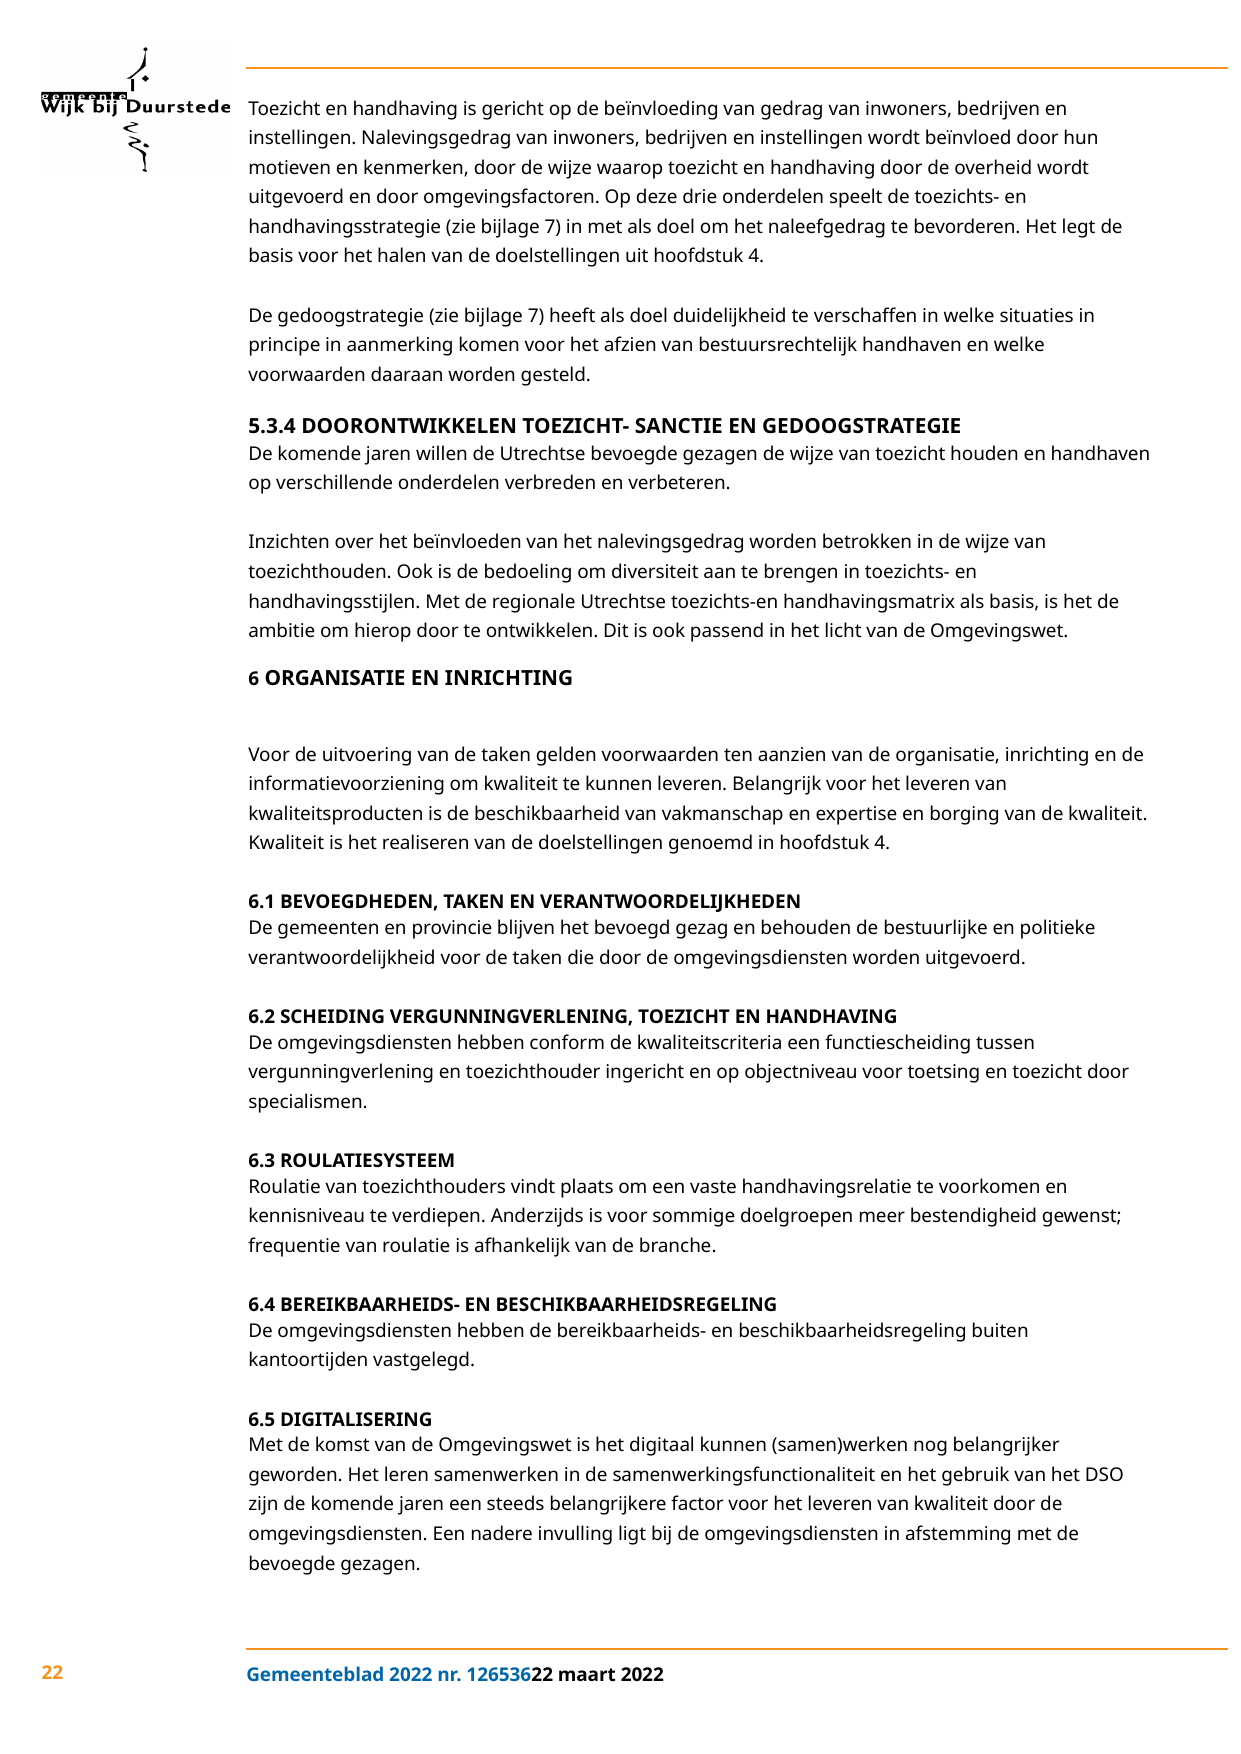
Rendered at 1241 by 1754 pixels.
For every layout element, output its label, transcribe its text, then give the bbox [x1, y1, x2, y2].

text 6.3 ROULATIESYSTEEM [248, 1147, 1152, 1173]
text Met de komst van de Omgevingswet is het digitaal kunnen (samen)werken nog belangrijker geworden. Het leren samenwerken in de samenwerkingsfunctionaliteit en het gebruik van het DSO zijn de komende jaren een steeds belangrijkere factor voor het leveren van kwaliteit door de omgevingsdiensten. Een nadere invulling ligt bij de omgevingsdiensten in afstemming met de bevoegde gezagen. [248, 1431, 1152, 1576]
text 6.2 SCHEIDING VERGUNNINGVERLENING, TOEZICHT EN HANDHAVING [248, 1003, 1152, 1029]
text Roulatie van toezichthouders vindt plaats om een vaste handhavingsrelatie te voorkomen en kennisniveau te verdiepen. Anderzijds is voor sommige doelgroepen meer bestendigheid gewenst; frequentie van roulatie is afhankelijk van de branche. [248, 1173, 1152, 1258]
text Inzichten over het beïnvloeden van het nalevingsgedrag worden betrokken in de wijze van toezichthouden. Ook is de bedoeling om diversiteit aan te brengen in toezichts- en handhavingsstijlen. Met de regionale Utrechtse toezichts-en handhavingsmatrix als basis, is het de ambitie om hierop door te ontwikkelen. Dit is ook passend in het licht van de Omgevingswet. [248, 529, 1152, 643]
picture [41, 47, 231, 172]
text 6.4 BEREIKBAARHEIDS- EN BESCHIKBAARHEIDSREGELING [248, 1291, 1152, 1317]
text 5.3.4 DOORONTWIKKELEN TOEZICHT- SANCTIE EN GEDOOGSTRATEGIE [248, 411, 1152, 440]
text De omgevingsdiensten hebben de bereikbaarheids- en beschikbaarheidsregeling buiten kantoortijden vastgelegd. [248, 1317, 1152, 1372]
text De omgevingsdiensten hebben conform de kwaliteitscriteria een functiescheiding tussen vergunningverlening en toezichthouder ingericht en op objectniveau voor toetsing en toezicht door specialismen. [248, 1029, 1152, 1114]
text 6.5 DIGITALISERING [248, 1406, 1152, 1431]
text De gemeenten en provincie blijven het bevoegd gezag en behouden de bestuurlijke en politieke verantwoordelijkheid voor de taken die door de omgevingsdiensten worden uitgevoerd. [248, 914, 1152, 970]
text De gedoogstrategie (zie bijlage 7) heeft als doel duidelijkheid te verschaffen in welke situaties in principe in aanmerking komen voor het afzien van bestuursrechtelijk handhaven en welke voorwaarden daaraan worden gesteld. [248, 302, 1152, 387]
text Voor de uitvoering van de taken gelden voorwaarden ten aanzien van de organisatie, inrichting en de informatievoorziening om kwaliteit te kunnen leveren. Belangrijk voor het leveren van kwaliteitsproducten is de beschikbaarheid van vakmanschap en expertise en borging van de kwaliteit. Kwaliteit is het realiseren van de doelstellingen genoemd in hoofdstuk 4. [248, 741, 1152, 855]
text Toezicht en handhaving is gericht op de beïnvloeding van gedrag van inwoners, bedrijven en instellingen. Nalevingsgedrag van inwoners, bedrijven en instellingen wordt beïnvloed door hun motieven en kenmerken, door de wijze waarop toezicht en handhaving door de overheid wordt uitgevoerd en door omgevingsfactoren. Op deze drie onderdelen speelt de toezichts- en handhavingsstrategie (zie bijlage 7) in met als doel om het naleefgedrag te bevorderen. Het legt de basis voor het halen van de doelstellingen uit hoofdstuk 4. [248, 95, 1152, 268]
text 6.1 BEVOEGDHEDEN, TAKEN EN VERANTWOORDELIJKHEDEN [248, 889, 1152, 914]
text 6 ORGANISATIE EN INRICHTING [248, 663, 1152, 691]
text De komende jaren willen de Utrechtse bevoegde gezagen de wijze van toezicht houden en handhaven op verschillende onderdelen verbreden en verbeteren. [248, 440, 1152, 495]
